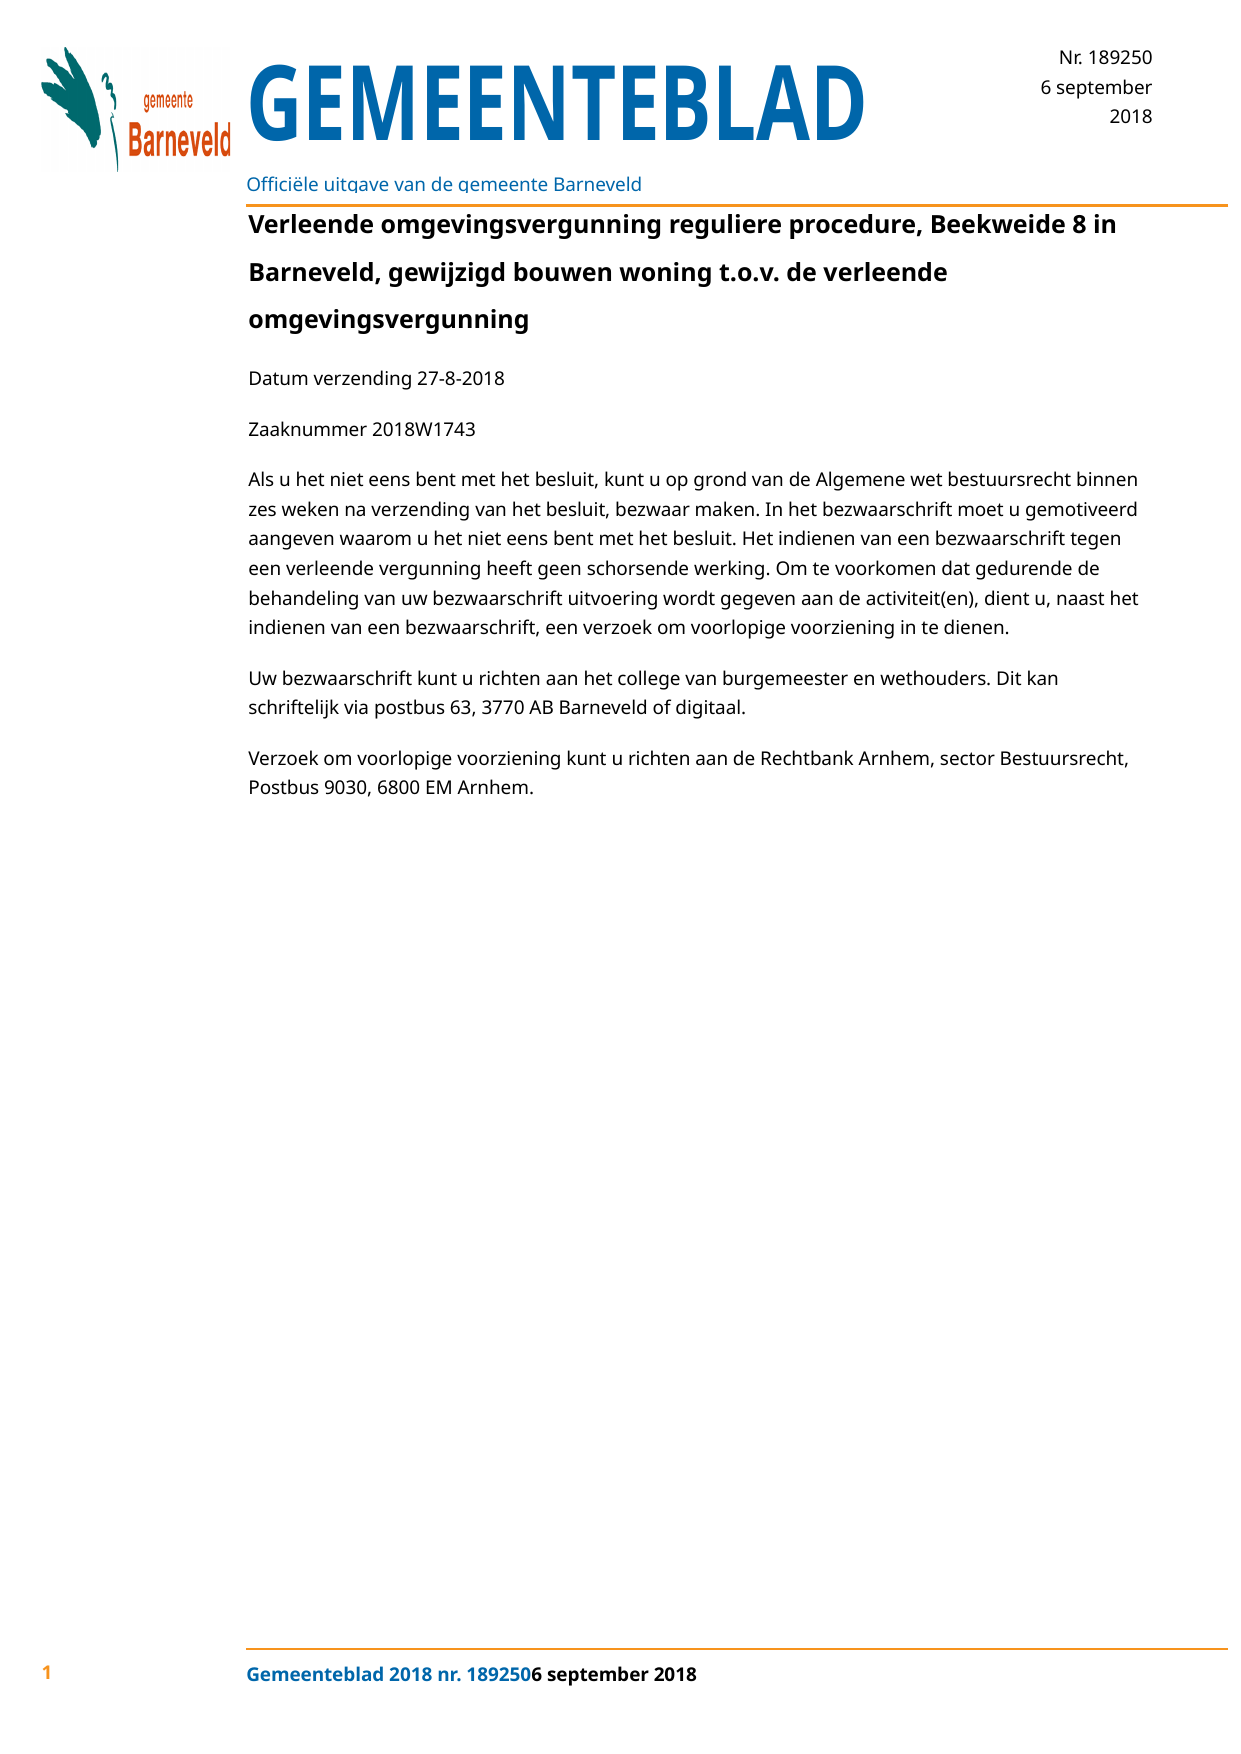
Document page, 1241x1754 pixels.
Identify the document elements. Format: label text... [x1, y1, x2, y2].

text Verzoek om voorlopige voorziening kunt u richten aan de Rechtbank Arnhem, sector Bestuursrecht, Postbus 9030, 6800 EM Arnhem. [248, 745, 1152, 800]
text Uw bezwaarschrift kunt u richten aan het college van burgemeester en wethouders. Dit kan schriftelijk via postbus 63, 3770 AB Barneveld of digitaal. [248, 665, 1152, 720]
text Datum verzending 27-8-2018 [248, 366, 1152, 391]
text Als u het niet eens bent met het besluit, kunt u op grond van de Algemene wet bestuursrecht binnen zes weken na verzending van het besluit, bezwaar maken. In het bezwaarschrift moet u gemotiveerd aangeven waarom u het niet eens bent met het besluit. Het indienen van een bezwaarschrift tegen een verleende vergunning heeft geen schorsende werking. Om te voorkomen dat gedurende de behandeling van uw bezwaarschrift uitvoering wordt gegeven aan de activiteit(en), dient u, naast het indienen van een bezwaarschrift, een verzoek om voorlopige voorziening in te dienen. [248, 466, 1152, 640]
text Verleende omgevingsvergunning reguliere procedure, Beekweide 8 in Barneveld, gewijzigd bouwen woning t.o.v. de verleende omgevingsvergunning [248, 207, 1152, 336]
text Zaaknummer 2018W1743 [248, 416, 1152, 442]
picture [41, 47, 231, 172]
